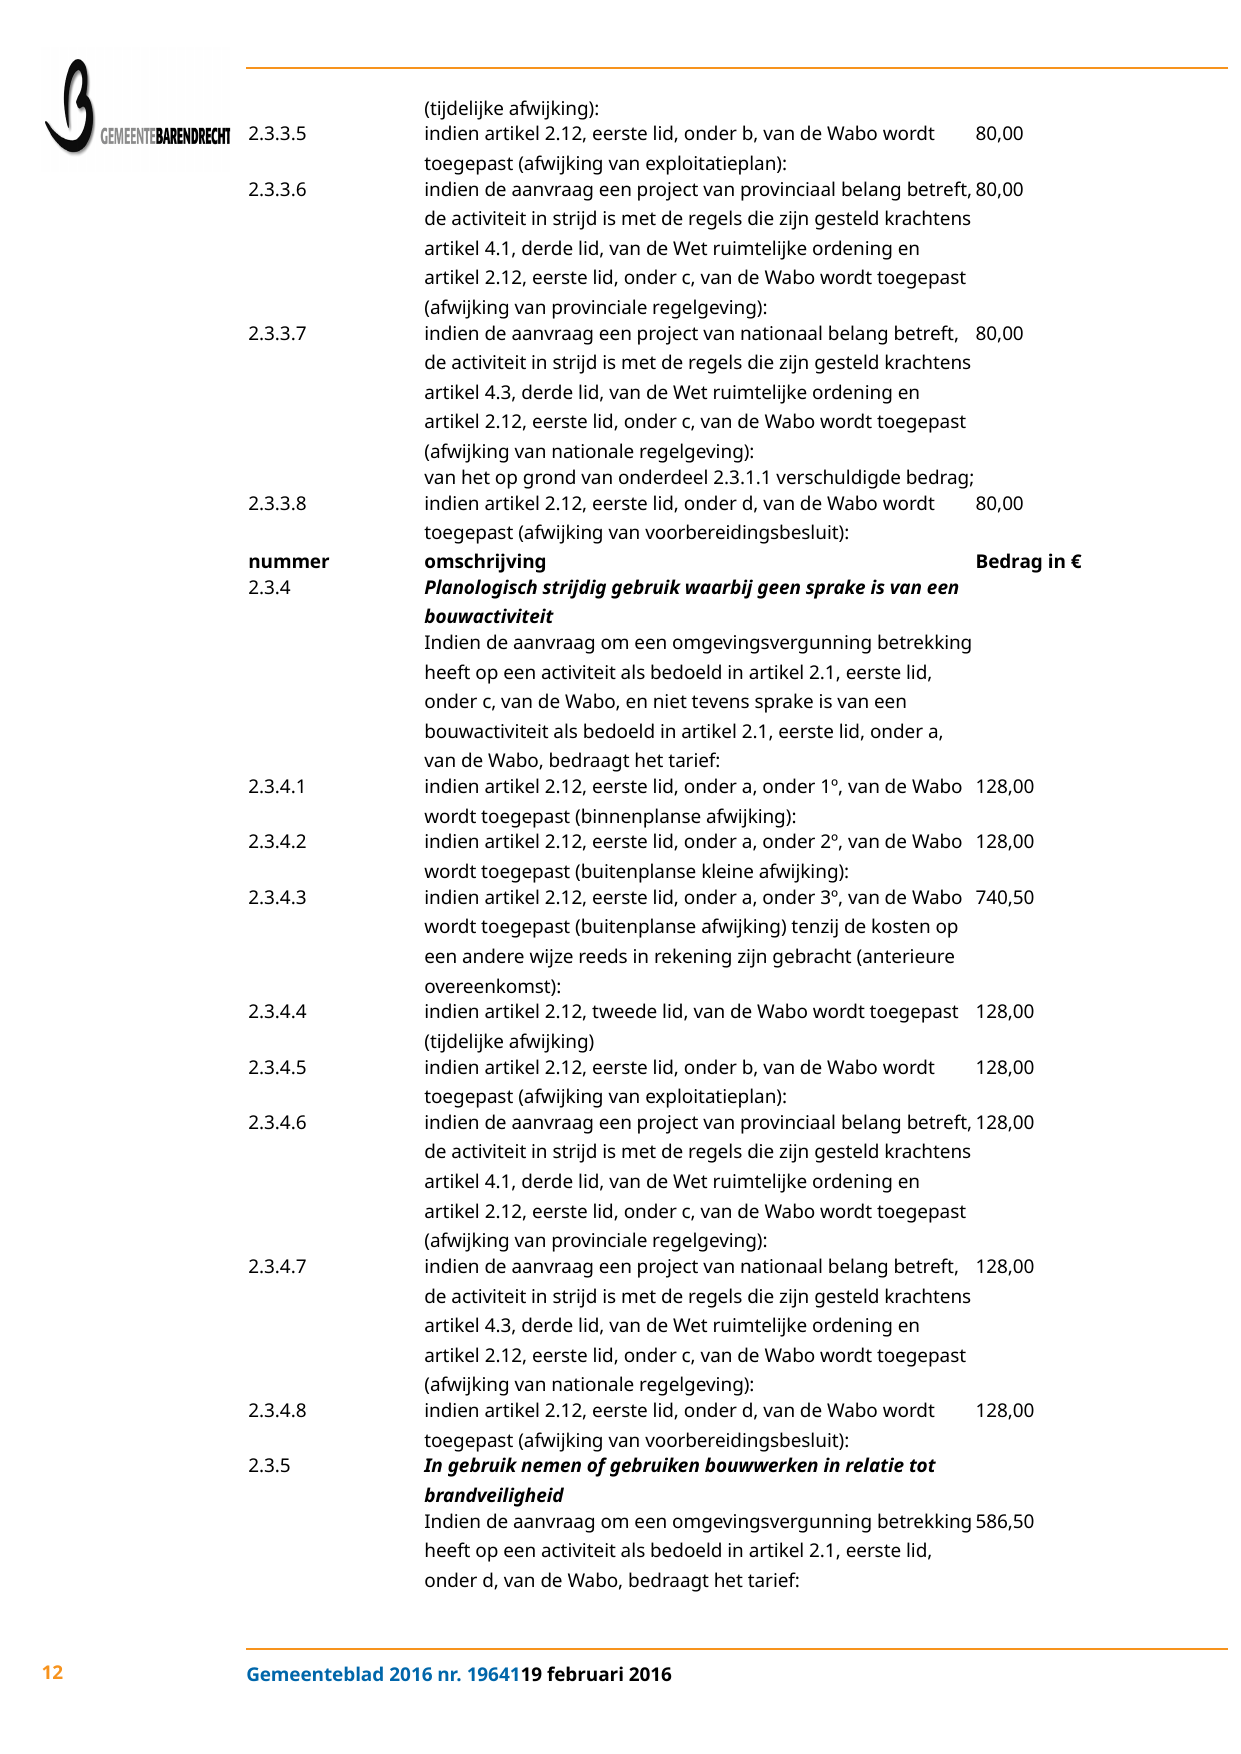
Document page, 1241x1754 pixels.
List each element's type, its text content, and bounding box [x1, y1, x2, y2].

table_cell indien artikel 2.12, eerste lid, onder b, van de Wabo wordt toegepast (afwijking van exploitatieplan): [424, 121, 975, 176]
table_cell van het op grond van onderdeel 2.3.1.1 verschuldigde bedrag; [424, 464, 975, 490]
table_cell 128,00 [975, 1253, 1152, 1397]
table_cell 2.3.4.5 [248, 1054, 424, 1109]
table_header nummer [248, 548, 424, 574]
table_cell 2.3.4.4 [248, 999, 424, 1054]
table_cell 2.3.4.1 [248, 774, 424, 829]
table_cell 80,00 [975, 490, 1152, 545]
table_cell indien de aanvraag een project van nationaal belang betreft, de activiteit in strijd is met de regels die zijn gesteld krachtens artikel 4.3, derde lid, van de Wet ruimtelijke ordening en artikel 2.12, eerste lid, onder c, van de Wabo wordt toegepast (afwijking van nationale regelgeving): [424, 320, 975, 464]
table_cell indien artikel 2.12, eerste lid, onder d, van de Wabo wordt toegepast (afwijking van voorbereidingsbesluit): [424, 1397, 975, 1453]
table_cell 2.3.3.8 [248, 490, 424, 545]
table_cell 80,00 [975, 121, 1152, 176]
table_cell 586,50 [975, 1508, 1152, 1593]
table_cell indien artikel 2.12, eerste lid, onder d, van de Wabo wordt toegepast (afwijking van voorbereidingsbesluit): [424, 490, 975, 545]
table_cell Indien de aanvraag om een omgevingsvergunning betrekking heeft op een activiteit als bedoeld in artikel 2.1, eerste lid, onder c, van de Wabo, en niet tevens sprake is van een bouwactiviteit als bedoeld in artikel 2.1, eerste lid, onder a, van de Wabo, bedraagt het tarief: [424, 629, 975, 773]
table_cell 2.3.4.2 [248, 829, 424, 884]
table_cell indien artikel 2.12, tweede lid, van de Wabo wordt toegepast (tijdelijke afwijking) [424, 999, 975, 1054]
table_cell 2.3.3.7 [248, 320, 424, 464]
table_cell 128,00 [975, 1054, 1152, 1109]
table_cell [248, 629, 424, 773]
table_cell [975, 574, 1152, 629]
table_cell [248, 464, 424, 490]
table_cell (tijdelijke afwijking): [424, 95, 975, 121]
table_cell indien artikel 2.12, eerste lid, onder a, onder 3º, van de Wabo wordt toegepast (buitenplanse afwijking) tenzij de kosten op een andere wijze reeds in rekening zijn gebracht (anterieure overeenkomst): [424, 884, 975, 998]
table_cell 80,00 [975, 176, 1152, 320]
table_cell 2.3.4.3 [248, 884, 424, 998]
table_cell 2.3.3.6 [248, 176, 424, 320]
table_cell 128,00 [975, 999, 1152, 1054]
table_cell indien de aanvraag een project van nationaal belang betreft, de activiteit in strijd is met de regels die zijn gesteld krachtens artikel 4.3, derde lid, van de Wet ruimtelijke ordening en artikel 2.12, eerste lid, onder c, van de Wabo wordt toegepast (afwijking van nationale regelgeving): [424, 1253, 975, 1397]
table_cell Planologisch strijdig gebruik waarbij geen sprake is van een bouwactiviteit [424, 574, 975, 629]
table_cell 740,50 [975, 884, 1152, 998]
table_cell 128,00 [975, 1109, 1152, 1253]
table_cell 128,00 [975, 829, 1152, 884]
table_cell [975, 1453, 1152, 1508]
table_cell 2.3.4.8 [248, 1397, 424, 1453]
table_cell [248, 1508, 424, 1593]
table_cell indien artikel 2.12, eerste lid, onder a, onder 1º, van de Wabo wordt toegepast (binnenplanse afwijking): [424, 774, 975, 829]
table_header omschrijving [424, 548, 975, 574]
table_cell indien artikel 2.12, eerste lid, onder a, onder 2º, van de Wabo wordt toegepast (buitenplanse kleine afwijking): [424, 829, 975, 884]
table_cell 80,00 [975, 320, 1152, 464]
table_cell [975, 629, 1152, 773]
table_cell indien de aanvraag een project van provinciaal belang betreft, de activiteit in strijd is met de regels die zijn gesteld krachtens artikel 4.1, derde lid, van de Wet ruimtelijke ordening en artikel 2.12, eerste lid, onder c, van de Wabo wordt toegepast (afwijking van provinciale regelgeving): [424, 1109, 975, 1253]
table_cell indien artikel 2.12, eerste lid, onder b, van de Wabo wordt toegepast (afwijking van exploitatieplan): [424, 1054, 975, 1109]
table_cell 2.3.4 [248, 574, 424, 629]
table_cell [975, 464, 1152, 490]
table_cell 2.3.4.7 [248, 1253, 424, 1397]
table_cell [248, 95, 424, 121]
table_cell indien de aanvraag een project van provinciaal belang betreft, de activiteit in strijd is met de regels die zijn gesteld krachtens artikel 4.1, derde lid, van de Wet ruimtelijke ordening en artikel 2.12, eerste lid, onder c, van de Wabo wordt toegepast (afwijking van provinciale regelgeving): [424, 176, 975, 320]
table_cell [975, 95, 1152, 121]
table_cell Indien de aanvraag om een omgevingsvergunning betrekking heeft op een activiteit als bedoeld in artikel 2.1, eerste lid, onder d, van de Wabo, bedraagt het tarief: [424, 1508, 975, 1593]
table_cell 2.3.4.6 [248, 1109, 424, 1253]
table_cell 2.3.3.5 [248, 121, 424, 176]
picture [41, 47, 231, 172]
table_header Bedrag in € [975, 548, 1152, 574]
table_cell In gebruik nemen of gebruiken bouwwerken in relatie tot brandveiligheid [424, 1453, 975, 1508]
table_cell 2.3.5 [248, 1453, 424, 1508]
table_cell 128,00 [975, 1397, 1152, 1453]
table_cell 128,00 [975, 774, 1152, 829]
